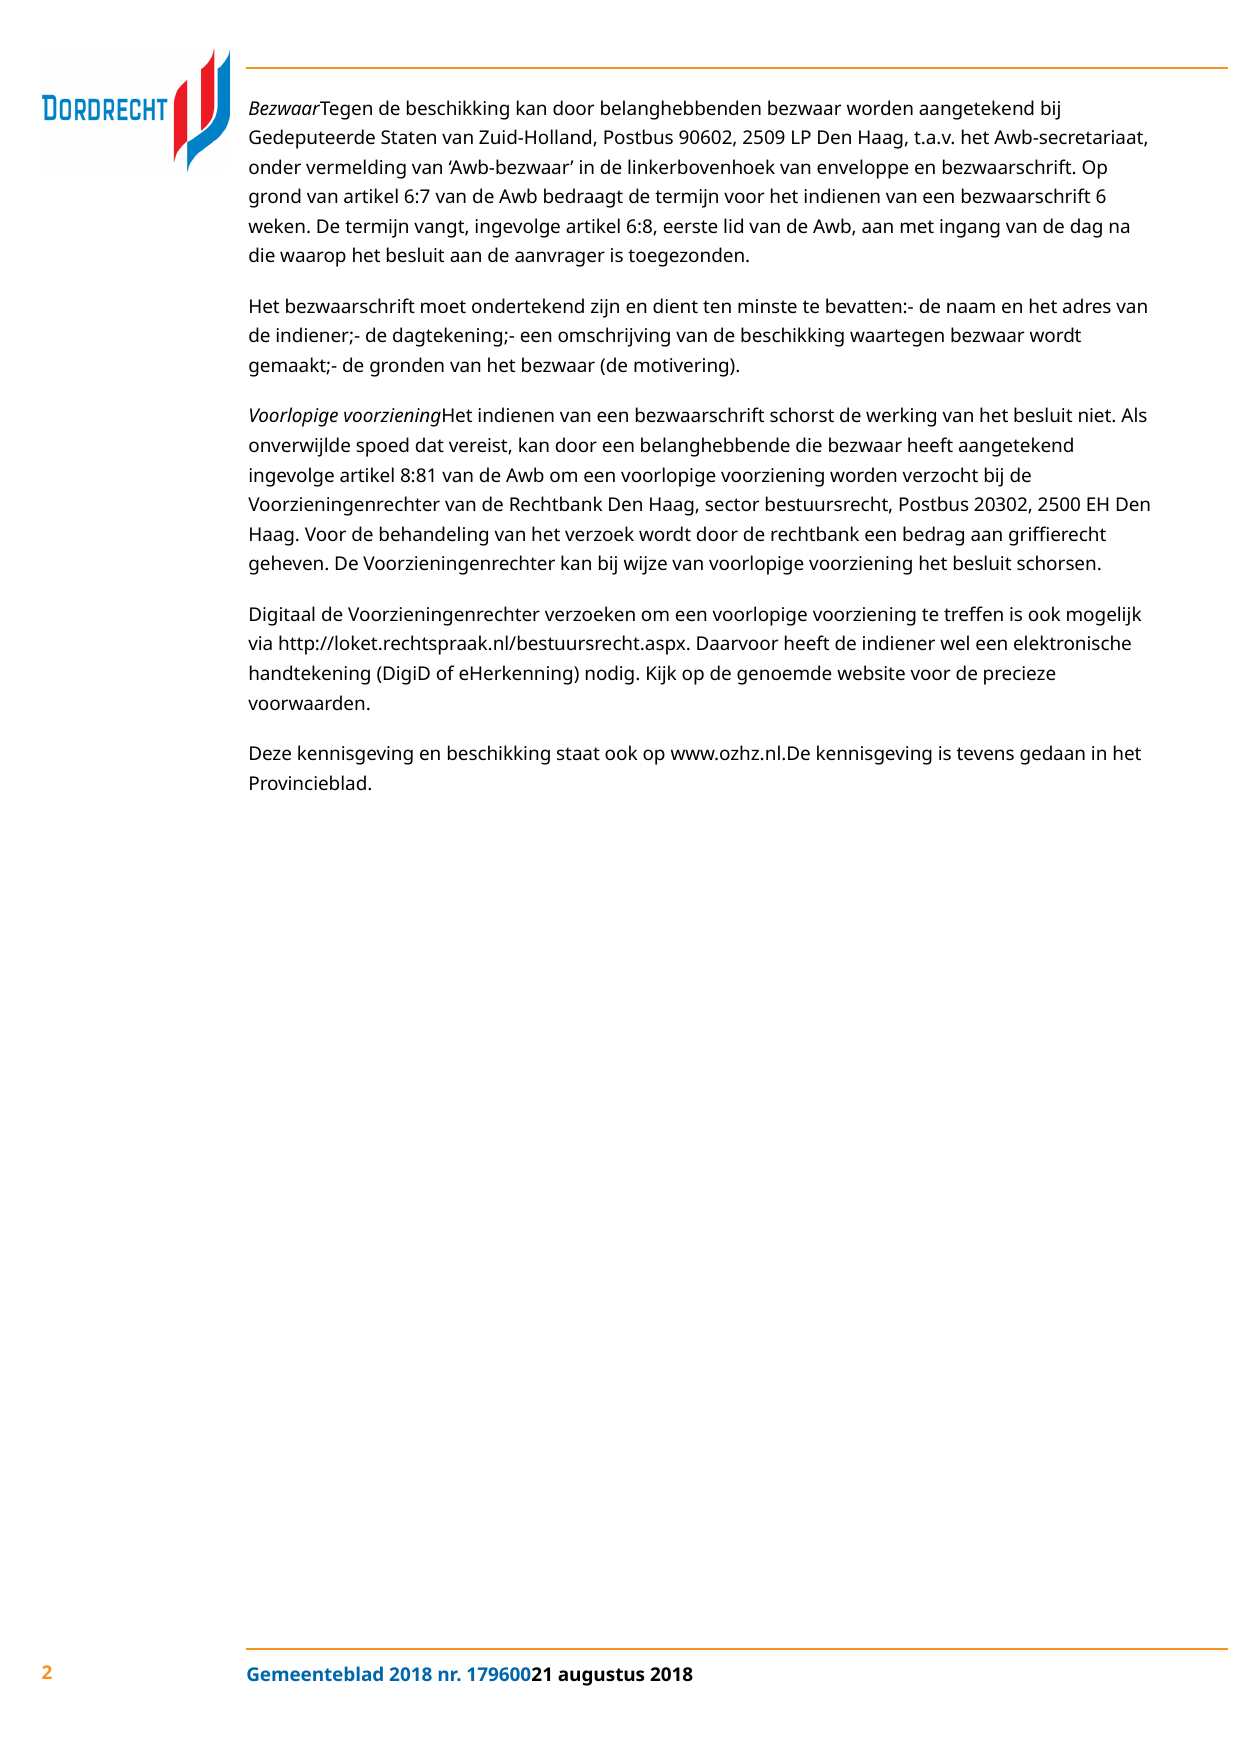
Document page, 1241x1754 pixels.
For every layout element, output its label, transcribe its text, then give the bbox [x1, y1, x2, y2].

text Voorlopige voorzieningHet indienen van een bezwaarschrift schorst de werking van het besluit niet. Als onverwijlde spoed dat vereist, kan door een belanghebbende die bezwaar heeft aangetekend ingevolge artikel 8:81 van de Awb om een voorlopige voorziening worden verzocht bij de Voorzieningenrechter van de Rechtbank Den Haag, sector bestuursrecht, Postbus 20302, 2500 EH Den Haag. Voor de behandeling van het verzoek wordt door de rechtbank een bedrag aan griffierecht geheven. De Voorzieningenrechter kan bij wijze van voorlopige voorziening het besluit schorsen. [248, 403, 1152, 576]
text BezwaarTegen de beschikking kan door belanghebbenden bezwaar worden aangetekend bij Gedeputeerde Staten van Zuid-Holland, Postbus 90602, 2509 LP Den Haag, t.a.v. het Awb-secretariaat, onder vermelding van ‘Awb-bezwaar’ in de linkerbovenhoek van enveloppe en bezwaarschrift. Op grond van artikel 6:7 van de Awb bedraagt de termijn voor het indienen van een bezwaarschrift 6 weken. De termijn vangt, ingevolge artikel 6:8, eerste lid van de Awb, aan met ingang van de dag na die waarop het besluit aan de aanvrager is toegezonden. [248, 95, 1152, 268]
picture [41, 47, 231, 172]
text Het bezwaarschrift moet ondertekend zijn en dient ten minste te bevatten:- de naam en het adres van de indiener;- de dagtekening;- een omschrijving van de beschikking waartegen bezwaar wordt gemaakt;- de gronden van het bezwaar (de motivering). [248, 293, 1152, 378]
text Digitaal de Voorzieningenrechter verzoeken om een voorlopige voorziening te treffen is ook mogelijk via http://loket.rechtspraak.nl/bestuursrecht.aspx. Daarvoor heeft de indiener wel een elektronische handtekening (DigiD of eHerkenning) nodig. Kijk op de genoemde website voor de precieze voorwaarden. [248, 601, 1152, 716]
text Deze kennisgeving en beschikking staat ook op www.ozhz.nl.De kennisgeving is tevens gedaan in het Provincieblad. [248, 740, 1152, 796]
